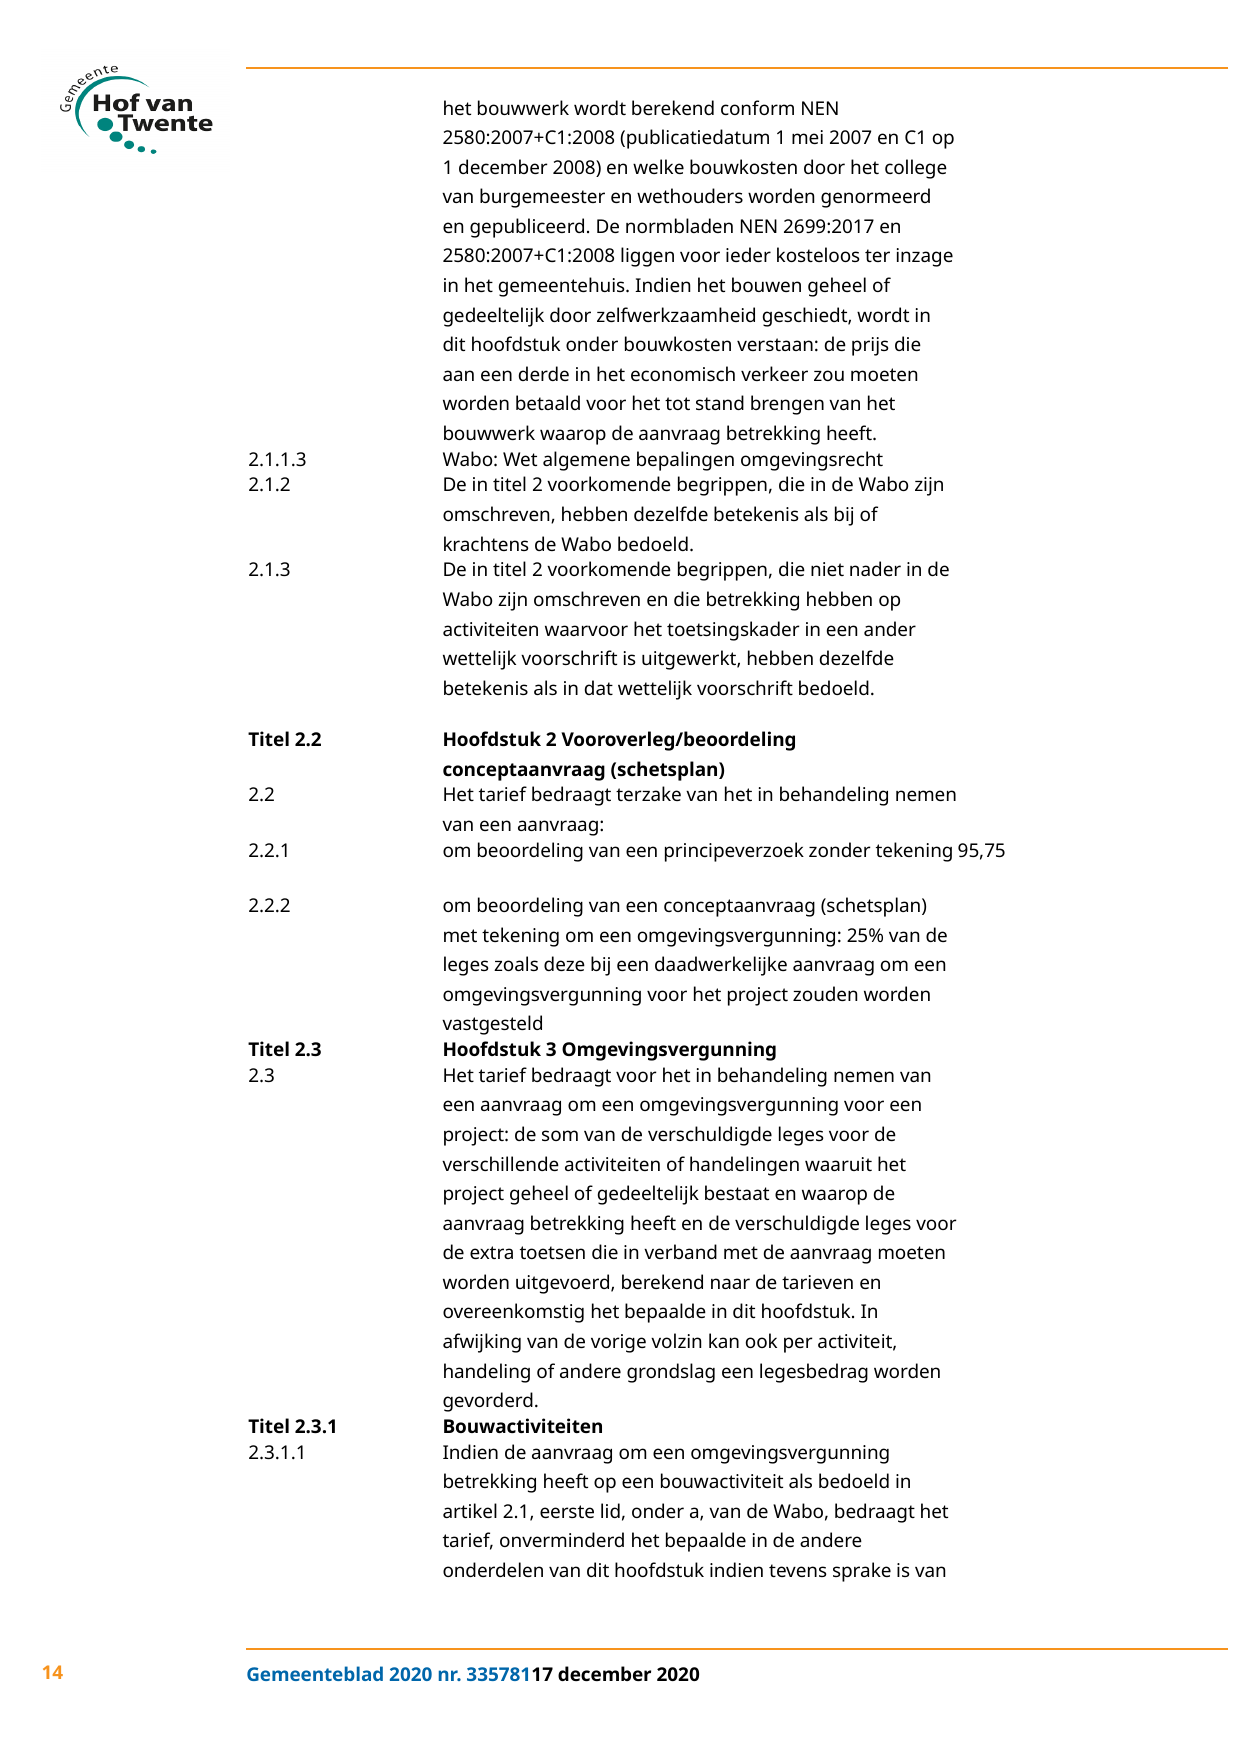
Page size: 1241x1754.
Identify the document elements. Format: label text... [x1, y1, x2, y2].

table_cell om beoordeling van een principeverzoek zonder tekening [442, 837, 957, 892]
table_cell 2.2.2 [248, 892, 442, 1036]
table_cell De in titel 2 voorkomende begrippen, die in de Wabo zijn omschreven, hebben dezelfde betekenis als bij of krachtens de Wabo bedoeld. [442, 472, 957, 557]
table_cell De in titel 2 voorkomende begrippen, die niet nader in de Wabo zijn omschreven en die betrekking hebben op activiteiten waarvoor het toetsingskader in een ander wettelijk voorschrift is uitgewerkt, hebben dezelfde betekenis als in dat wettelijk voorschrift bedoeld. [442, 557, 957, 701]
table_cell [248, 701, 442, 726]
table_cell Bouwactiviteiten [442, 1413, 957, 1439]
table_cell 2.1.3 [248, 557, 442, 701]
table_cell Titel 2.2 [248, 726, 442, 782]
table_cell [958, 892, 1152, 1036]
table_cell [248, 95, 442, 446]
table_cell 2.3.1.1 [248, 1439, 442, 1583]
table_cell [958, 472, 1152, 557]
table_cell Wabo: Wet algemene bepalingen omgevingsrecht [442, 446, 957, 472]
table_cell [958, 1439, 1152, 1583]
table_cell [958, 1062, 1152, 1413]
table_cell Het tarief bedraagt voor het in behandeling nemen van een aanvraag om een omgevingsvergunning voor een project: de som van de verschuldigde leges voor de verschillende activiteiten of handelingen waaruit het project geheel of gedeeltelijk bestaat en waarop de aanvraag betrekking heeft en de verschuldigde leges voor de extra toetsen die in verband met de aanvraag moeten worden uitgevoerd, berekend naar de tarieven en overeenkomstig het bepaalde in dit hoofdstuk. In afwijking van de vorige volzin kan ook per activiteit, handeling of andere grondslag een legesbedrag worden gevorderd. [442, 1062, 957, 1413]
table_cell 95,75 [958, 837, 1152, 892]
table_cell Hoofdstuk 3 Omgevingsvergunning [442, 1036, 957, 1062]
table_cell [958, 701, 1152, 726]
picture [41, 47, 231, 172]
table_cell 2.1.2 [248, 472, 442, 557]
table_cell het bouwwerk wordt berekend conform NEN 2580:2007+C1:2008 (publicatiedatum 1 mei 2007 en C1 op 1 december 2008) en welke bouwkosten door het college van burgemeester en wethouders worden genormeerd en gepubliceerd. De normbladen NEN 2699:2017 en 2580:2007+C1:2008 liggen voor ieder kosteloos ter inzage in het gemeentehuis. Indien het bouwen geheel of gedeeltelijk door zelfwerkzaamheid geschiedt, wordt in dit hoofdstuk onder bouwkosten verstaan: de prijs die aan een derde in het economisch verkeer zou moeten worden betaald voor het tot stand brengen van het bouwwerk waarop de aanvraag betrekking heeft. [442, 95, 957, 446]
table_cell 2.1.1.3 [248, 446, 442, 472]
table_cell Titel 2.3 [248, 1036, 442, 1062]
table_cell 2.2 [248, 782, 442, 837]
table_cell [958, 446, 1152, 472]
table_cell [958, 557, 1152, 701]
table_cell [958, 726, 1152, 782]
table_cell [442, 701, 957, 726]
table_cell [958, 1036, 1152, 1062]
table_cell [958, 782, 1152, 837]
table_cell Titel 2.3.1 [248, 1413, 442, 1439]
table_cell Indien de aanvraag om een omgevingsvergunning betrekking heeft op een bouwactiviteit als bedoeld in artikel 2.1, eerste lid, onder a, van de Wabo, bedraagt het tarief, onverminderd het bepaalde in de andere onderdelen van dit hoofdstuk indien tevens sprake is van [442, 1439, 957, 1583]
table_cell om beoordeling van een conceptaanvraag (schetsplan) met tekening om een omgevingsvergunning: 25% van de leges zoals deze bij een daadwerkelijke aanvraag om een omgevingsvergunning voor het project zouden worden vastgesteld [442, 892, 957, 1036]
table_cell [958, 95, 1152, 446]
table_cell Hoofdstuk 2 Vooroverleg/beoordeling conceptaanvraag (schetsplan) [442, 726, 957, 782]
table_cell 2.2.1 [248, 837, 442, 892]
table_cell 2.3 [248, 1062, 442, 1413]
table_cell [958, 1413, 1152, 1439]
table_cell Het tarief bedraagt terzake van het in behandeling nemen van een aanvraag: [442, 782, 957, 837]
